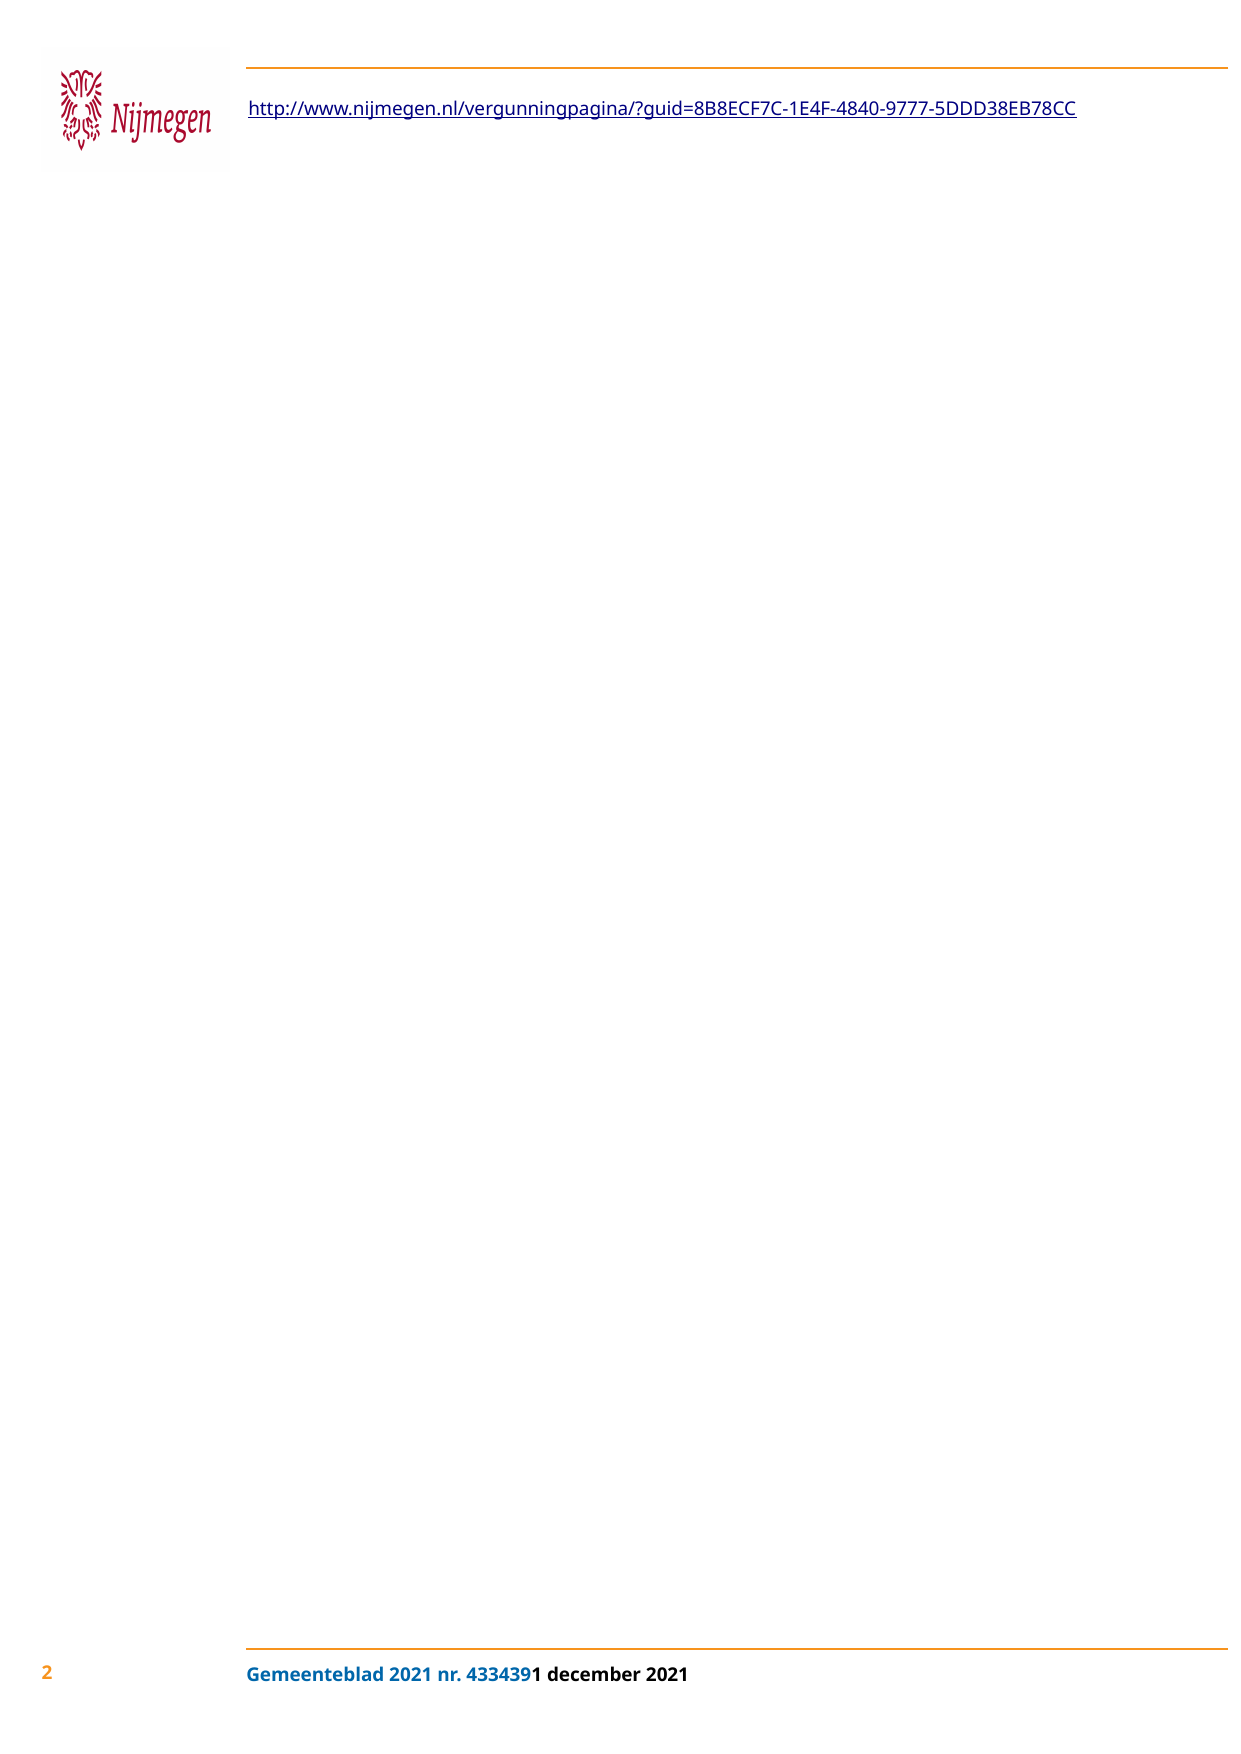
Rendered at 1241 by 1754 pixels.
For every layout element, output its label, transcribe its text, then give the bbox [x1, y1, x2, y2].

text http://www.nijmegen.nl/vergunningpagina/?guid=8B8ECF7C-1E4F-4840-9777-5DDD38EB78CC [248, 95, 1152, 121]
picture [41, 47, 231, 172]
